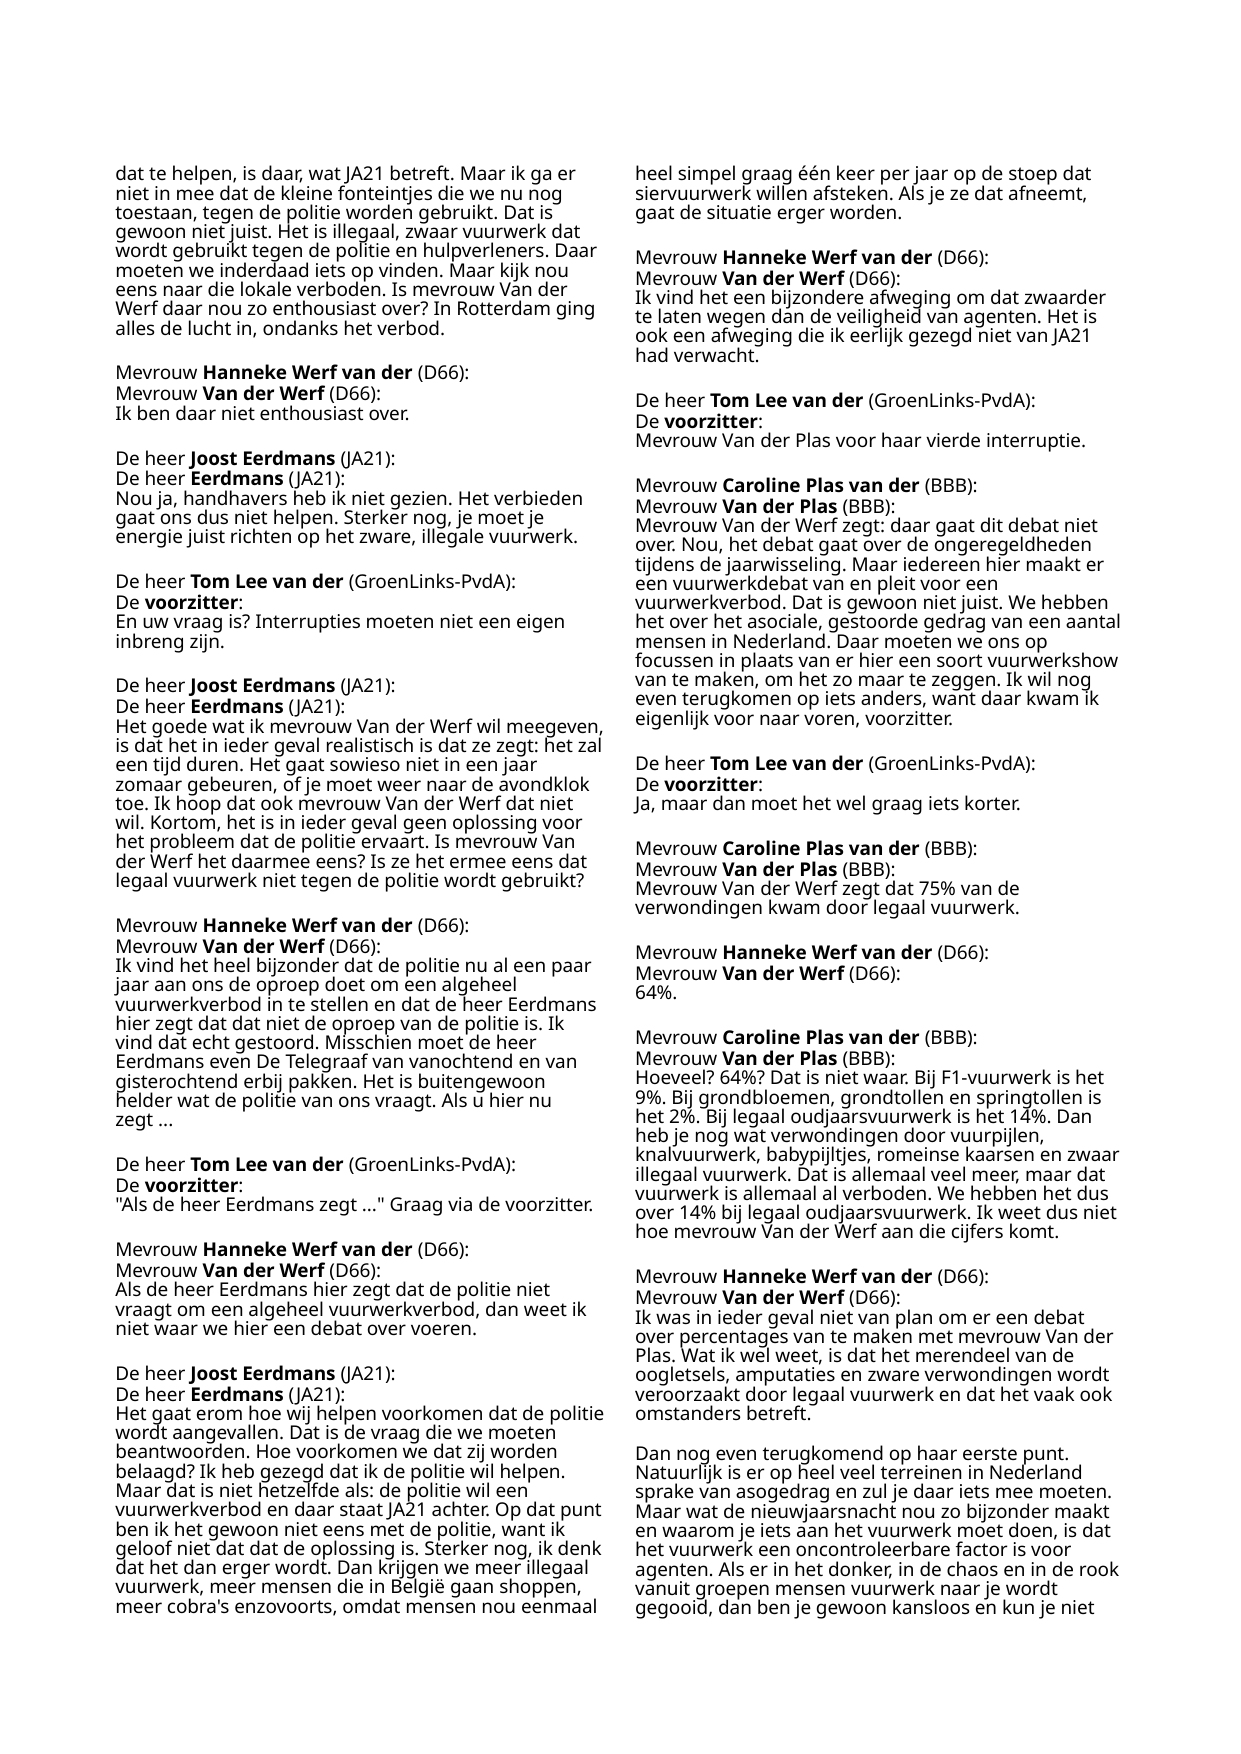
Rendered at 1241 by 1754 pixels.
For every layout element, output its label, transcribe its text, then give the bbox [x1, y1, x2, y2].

text Hoeveel? 64%? Dat is niet waar. Bij F1-vuurwerk is het 9%. Bij grondbloemen, grondtollen en springtollen is het 2%. Bij legaal oudjaarsvuurwerk is het 14%. Dan heb je nog wat verwondingen door vuurpijlen, knalvuurwerk, babypijltjes, romeinse kaarsen en zwaar illegaal vuurwerk. Dat is allemaal veel meer, maar dat vuurwerk is allemaal al verboden. We hebben het dus over 14% bij legaal oudjaarsvuurwerk. Ik weet dus niet hoe mevrouw Van der Werf aan die cijfers komt. [635, 1069, 1125, 1243]
text Ik vind het een bijzondere afweging om dat zwaarder te laten wegen dan de veiligheid van agenten. Het is ook een afweging die ik eerlijk gezegd niet van JA21 had verwacht. [635, 289, 1125, 366]
text Het gaat erom hoe wij helpen voorkomen dat de politie wordt aangevallen. Dat is de vraag die we moeten beantwoorden. Hoe voorkomen we dat zij worden belaagd? Ik heb gezegd dat ik de politie wil helpen. Maar dat is niet hetzelfde als: de politie wil een vuurwerkverbod en daar staat JA21 achter. Op dat punt ben ik het gewoon niet eens met de politie, want ik geloof niet dat dat de oplossing is. Sterker nog, ik denk dat het dan erger wordt. Dan krijgen we meer illegaal vuurwerk, meer mensen die in België gaan shoppen, meer cobra's enzovoorts, omdat mensen nou eenmaal [115, 1405, 605, 1617]
text "Als de heer Eerdmans zegt ..." Graag via de voorzitter. [115, 1196, 605, 1216]
text dat te helpen, is daar, wat JA21 betreft. Maar ik ga er niet in mee dat de kleine fonteintjes die we nu nog toestaan, tegen de politie worden gebruikt. Dat is gewoon niet juist. Het is illegaal, zwaar vuurwerk dat wordt gebruikt tegen de politie en hulpverleners. Daar moeten we inderdaad iets op vinden. Maar kijk nou eens naar die lokale verboden. Is mevrouw Van der Werf daar nou zo enthousiast over? In Rotterdam ging alles de lucht in, ondanks het verbod. [115, 165, 605, 339]
text Ik vind het heel bijzonder dat de politie nu al een paar jaar aan ons de oproep doet om een algeheel vuurwerkverbod in te stellen en dat de heer Eerdmans hier zegt dat dat niet de oproep van de politie is. Ik vind dat echt gestoord. Misschien moet de heer Eerdmans even De Telegraaf van vanochtend en van gisterochtend erbij pakken. Het is buitengewoon helder wat de politie van ons vraagt. Als u hier nu zegt ... [115, 957, 605, 1130]
text Mevrouw Hanneke Werf van der (D66): [635, 939, 1125, 965]
text Mevrouw Van der Werf zegt: daar gaat dit debat niet over. Nou, het debat gaat over de ongeregeldheden tijdens de jaarwisseling. Maar iedereen hier maakt er een vuurwerkdebat van en pleit voor een vuurwerkverbod. Dat is gewoon niet juist. We hebben het over het asociale, gestoorde gedrag van een aantal mensen in Nederland. Daar moeten we ons op focussen in plaats van er hier een soort vuurwerkshow van te maken, om het zo maar te zeggen. Ik wil nog even terugkomen op iets anders, want daar kwam ik eigenlijk voor naar voren, voorzitter. [635, 517, 1125, 729]
text De heer Eerdmans (JA21): [115, 470, 605, 490]
text De voorzitter: [115, 1177, 605, 1196]
text Mevrouw Van der Werf zegt dat 75% van de verwondingen kwam door legaal vuurwerk. [635, 880, 1125, 918]
text De voorzitter: [635, 776, 1125, 795]
text Mevrouw Van der Werf (D66): [635, 1289, 1125, 1309]
text Mevrouw Van der Werf (D66): [115, 1262, 605, 1281]
text Mevrouw Hanneke Werf van der (D66): [115, 1236, 605, 1262]
text Mevrouw Van der Plas (BBB): [635, 861, 1125, 880]
text Mevrouw Van der Plas (BBB): [635, 498, 1125, 517]
text Mevrouw Van der Werf (D66): [115, 385, 605, 404]
text Mevrouw Van der Plas voor haar vierde interruptie. [635, 432, 1125, 451]
text Dan nog even terugkomend op haar eerste punt. Natuurlijk is er op heel veel terreinen in Nederland sprake van asogedrag en zul je daar iets mee moeten. Maar wat de nieuwjaarsnacht nou zo bijzonder maakt en waarom je iets aan het vuurwerk moet doen, is dat het vuurwerk een oncontroleerbare factor is voor agenten. Als er in het donker, in de chaos en in de rook vanuit groepen mensen vuurwerk naar je wordt gegooid, dan ben je gewoon kansloos en kun je niet [635, 1445, 1125, 1618]
text heel simpel graag één keer per jaar op de stoep dat siervuurwerk willen afsteken. Als je ze dat afneemt, gaat de situatie erger worden. [635, 165, 1125, 223]
text En uw vraag is? Interrupties moeten niet een eigen inbreng zijn. [115, 613, 605, 652]
text Ja, maar dan moet het wel graag iets korter. [635, 795, 1125, 814]
text Mevrouw Caroline Plas van der (BBB): [635, 472, 1125, 498]
text Mevrouw Hanneke Werf van der (D66): [635, 1264, 1125, 1289]
text Het goede wat ik mevrouw Van der Werf wil meegeven, is dat het in ieder geval realistisch is dat ze zegt: het zal een tijd duren. Het gaat sowieso niet in een jaar zomaar gebeuren, of je moet weer naar de avondklok toe. Ik hoop dat ook mevrouw Van der Werf dat niet wil. Kortom, het is in ieder geval geen oplossing voor het probleem dat de politie ervaart. Is mevrouw Van der Werf het daarmee eens? Is ze het ermee eens dat legaal vuurwerk niet tegen de politie wordt gebruikt? [115, 718, 605, 891]
text Mevrouw Van der Werf (D66): [635, 965, 1125, 984]
text Nou ja, handhavers heb ik niet gezien. Het verbieden gaat ons dus niet helpen. Sterker nog, je moet je energie juist richten op het zware, illegale vuurwerk. [115, 490, 605, 547]
text Mevrouw Hanneke Werf van der (D66): [115, 912, 605, 938]
text Ik was in ieder geval niet van plan om er een debat over percentages van te maken met mevrouw Van der Plas. Wat ik wel weet, is dat het merendeel van de oogletsels, amputaties en zware verwondingen wordt veroorzaakt door legaal vuurwerk en dat het vaak ook omstanders betreft. [635, 1309, 1125, 1424]
text De heer Joost Eerdmans (JA21): [115, 445, 605, 470]
text Mevrouw Van der Werf (D66): [635, 270, 1125, 289]
text De heer Eerdmans (JA21): [115, 1386, 605, 1405]
text Ik ben daar niet enthousiast over. [115, 404, 605, 424]
text De voorzitter: [635, 413, 1125, 432]
text Mevrouw Hanneke Werf van der (D66): [635, 244, 1125, 270]
text De heer Tom Lee van der (GroenLinks-PvdA): [635, 750, 1125, 776]
text De voorzitter: [115, 594, 605, 613]
text De heer Tom Lee van der (GroenLinks-PvdA): [115, 1151, 605, 1177]
text De heer Tom Lee van der (GroenLinks-PvdA): [635, 387, 1125, 413]
text Als de heer Eerdmans hier zegt dat de politie niet vraagt om een algeheel vuurwerkverbod, dan weet ik niet waar we hier een debat over voeren. [115, 1281, 605, 1339]
text De heer Tom Lee van der (GroenLinks-PvdA): [115, 568, 605, 594]
text Mevrouw Van der Werf (D66): [115, 938, 605, 957]
text Mevrouw Caroline Plas van der (BBB): [635, 835, 1125, 861]
text Mevrouw Hanneke Werf van der (D66): [115, 359, 605, 385]
text De heer Joost Eerdmans (JA21): [115, 1360, 605, 1386]
text Mevrouw Caroline Plas van der (BBB): [635, 1024, 1125, 1050]
text De heer Joost Eerdmans (JA21): [115, 673, 605, 698]
text Mevrouw Van der Plas (BBB): [635, 1050, 1125, 1069]
text De heer Eerdmans (JA21): [115, 698, 605, 718]
text 64%. [635, 984, 1125, 1003]
